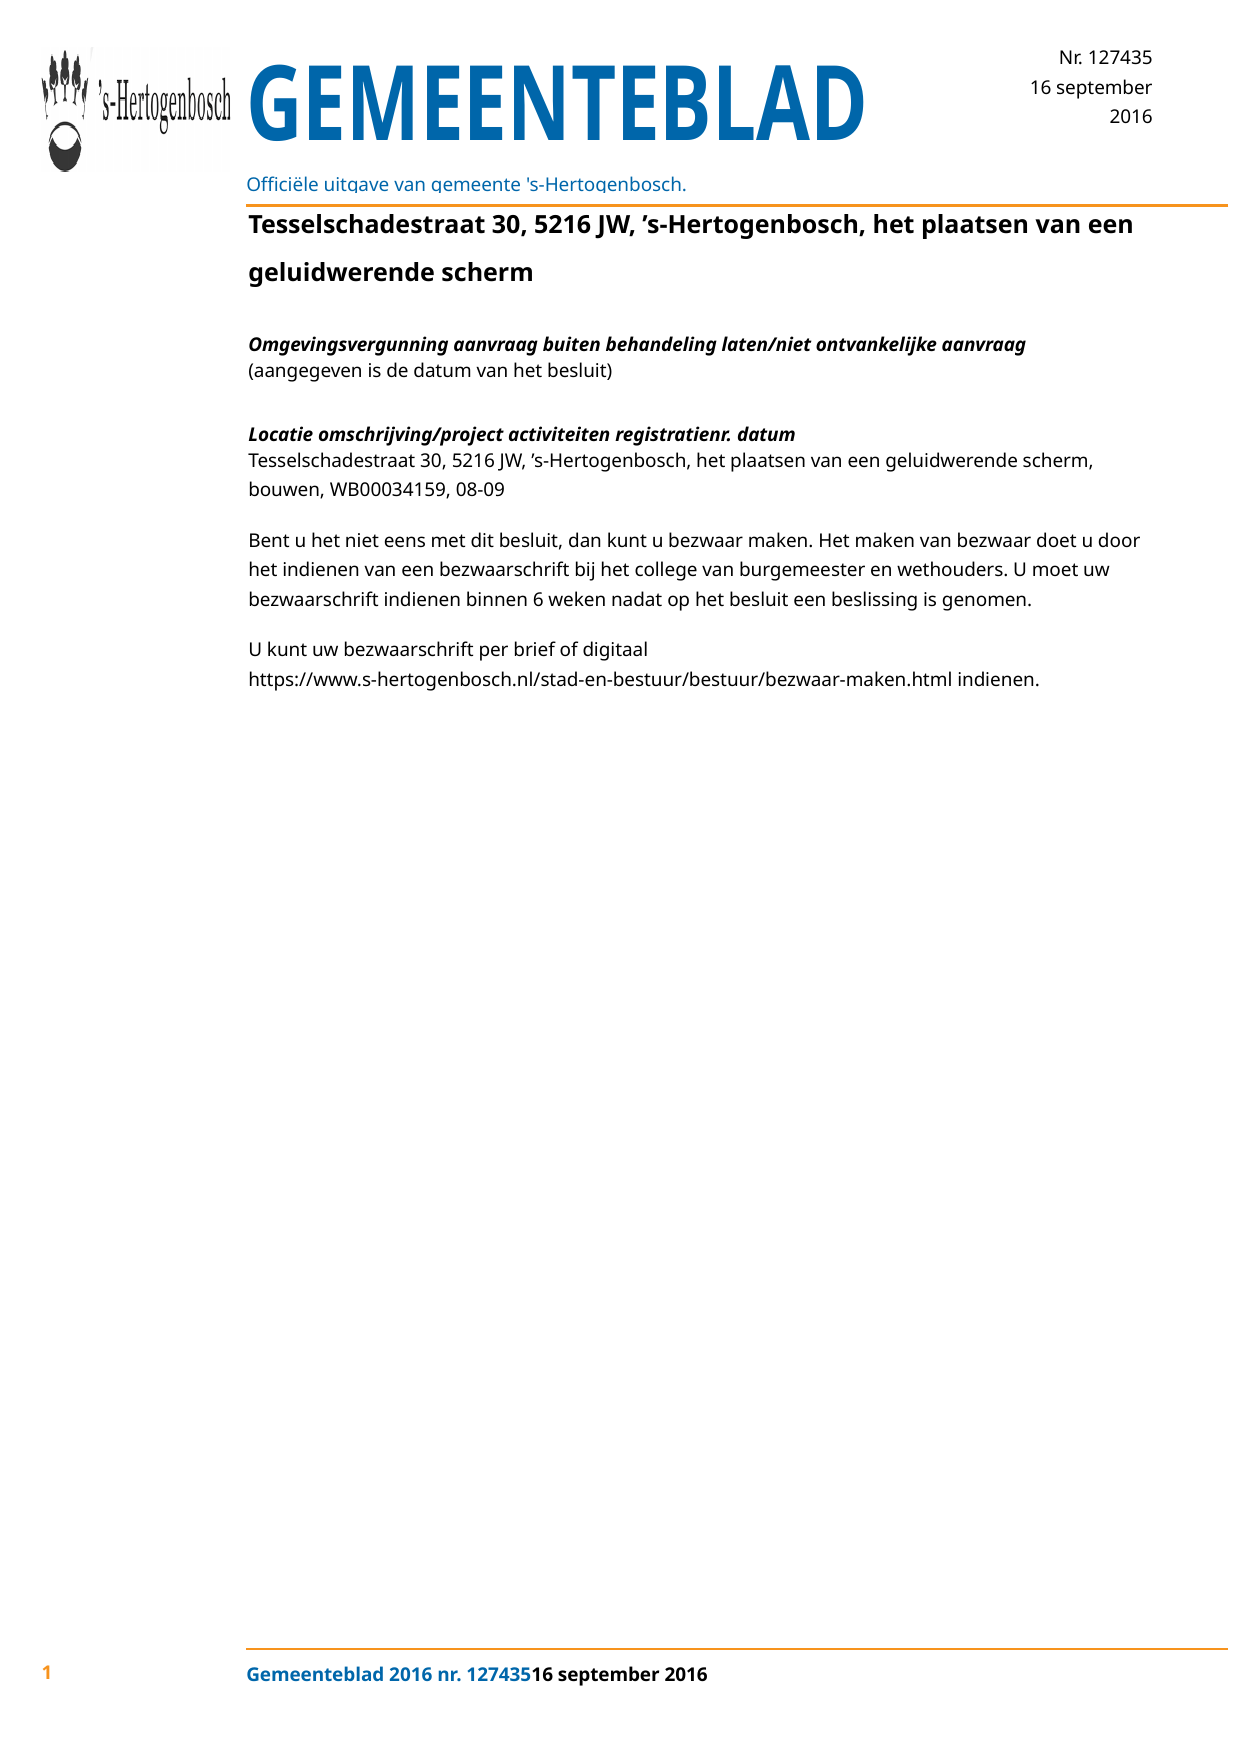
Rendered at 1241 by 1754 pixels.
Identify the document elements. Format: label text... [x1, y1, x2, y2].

text Tesselschadestraat 30, 5216 JW, ’s-Hertogenbosch, het plaatsen van een geluidwerende scherm [248, 207, 1152, 288]
text (aangegeven is de datum van het besluit) [248, 357, 1152, 383]
text Omgevingsvergunning aanvraag buiten behandeling laten/niet ontvankelijke aanvraag [248, 331, 1152, 357]
text Bent u het niet eens met dit besluit, dan kunt u bezwaar maken. Het maken van bezwaar doet u door het indienen van een bezwaarschrift bij het college van burgemeester en wethouders. U moet uw bezwaarschrift indienen binnen 6 weken nadat op het besluit een beslissing is genomen. [248, 527, 1152, 612]
text Tesselschadestraat 30, 5216 JW, ’s-Hertogenbosch, het plaatsen van een geluidwerende scherm, bouwen, WB00034159, 08-09 [248, 447, 1152, 502]
picture [41, 47, 231, 172]
text Locatie omschrijving/project activiteiten registratienr. datum [248, 421, 1152, 447]
text U kunt uw bezwaarschrift per brief of digitaal https://www.s-hertogenbosch.nl/stad-en-bestuur/bestuur/bezwaar-maken.html indienen. [248, 636, 1152, 692]
